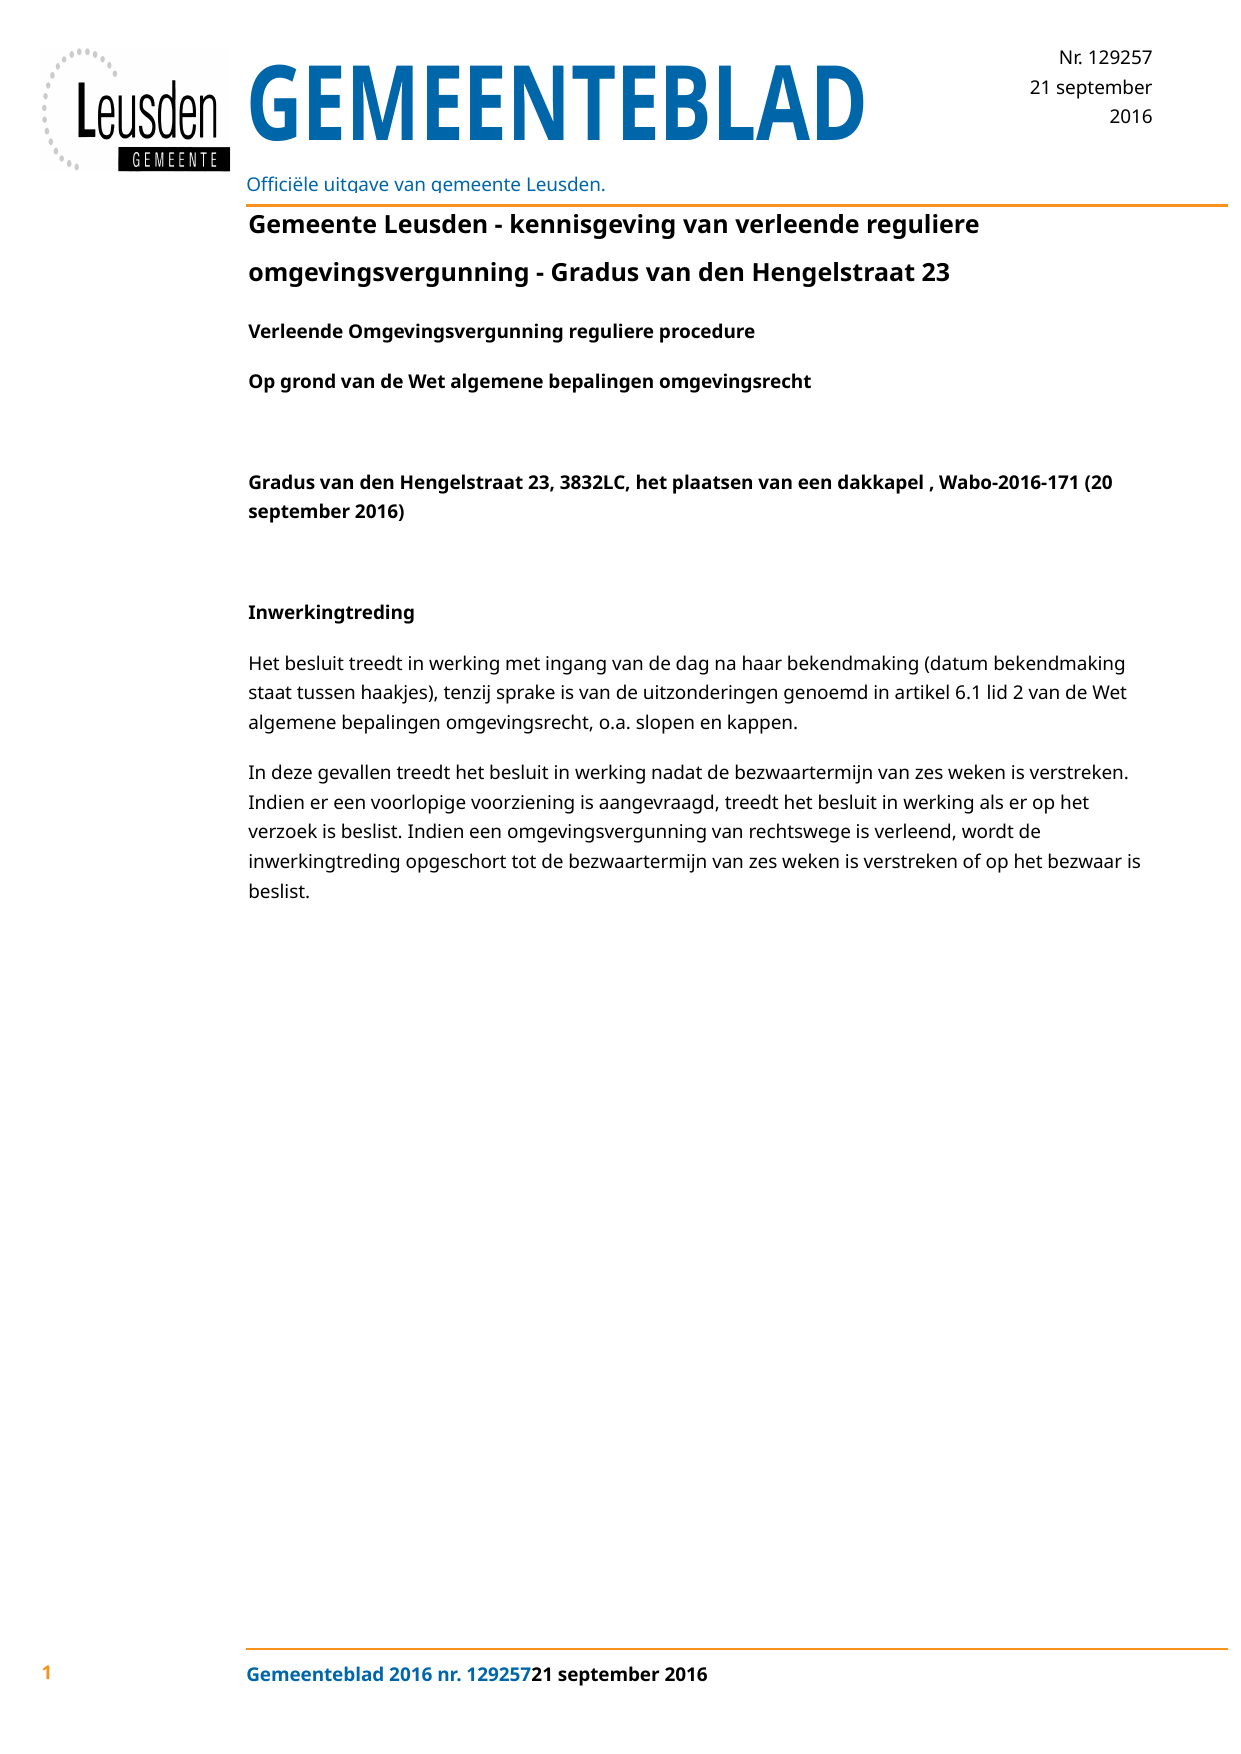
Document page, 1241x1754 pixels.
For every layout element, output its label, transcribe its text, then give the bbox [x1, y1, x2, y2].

text In deze gevallen treedt het besluit in werking nadat de bezwaartermijn van zes weken is verstreken. Indien er een voorlopige voorziening is aangevraagd, treedt het besluit in werking als er op het verzoek is beslist. Indien een omgevingsvergunning van rechtswege is verleend, wordt de inwerkingtreding opgeschort tot de bezwaartermijn van zes weken is verstreken of op het bezwaar is beslist. [248, 759, 1152, 904]
picture [41, 47, 231, 172]
text Het besluit treedt in werking met ingang van de dag na haar bekendmaking (datum bekendmaking staat tussen haakjes), tenzij sprake is van de uitzonderingen genoemd in artikel 6.1 lid 2 van de Wet algemene bepalingen omgevingsrecht, o.a. slopen en kappen. [248, 650, 1152, 735]
text Gemeente Leusden - kennisgeving van verleende reguliere omgevingsvergunning - Gradus van den Hengelstraat 23 [248, 207, 1152, 288]
text Op grond van de Wet algemene bepalingen omgevingsrecht [248, 368, 1152, 394]
text Gradus van den Hengelstraat 23, 3832LC, het plaatsen van een dakkapel , Wabo-2016-171 (20 september 2016) [248, 469, 1152, 524]
text Verleende Omgevingsvergunning reguliere procedure [248, 318, 1152, 344]
text Inwerkingtreding [248, 599, 1152, 625]
